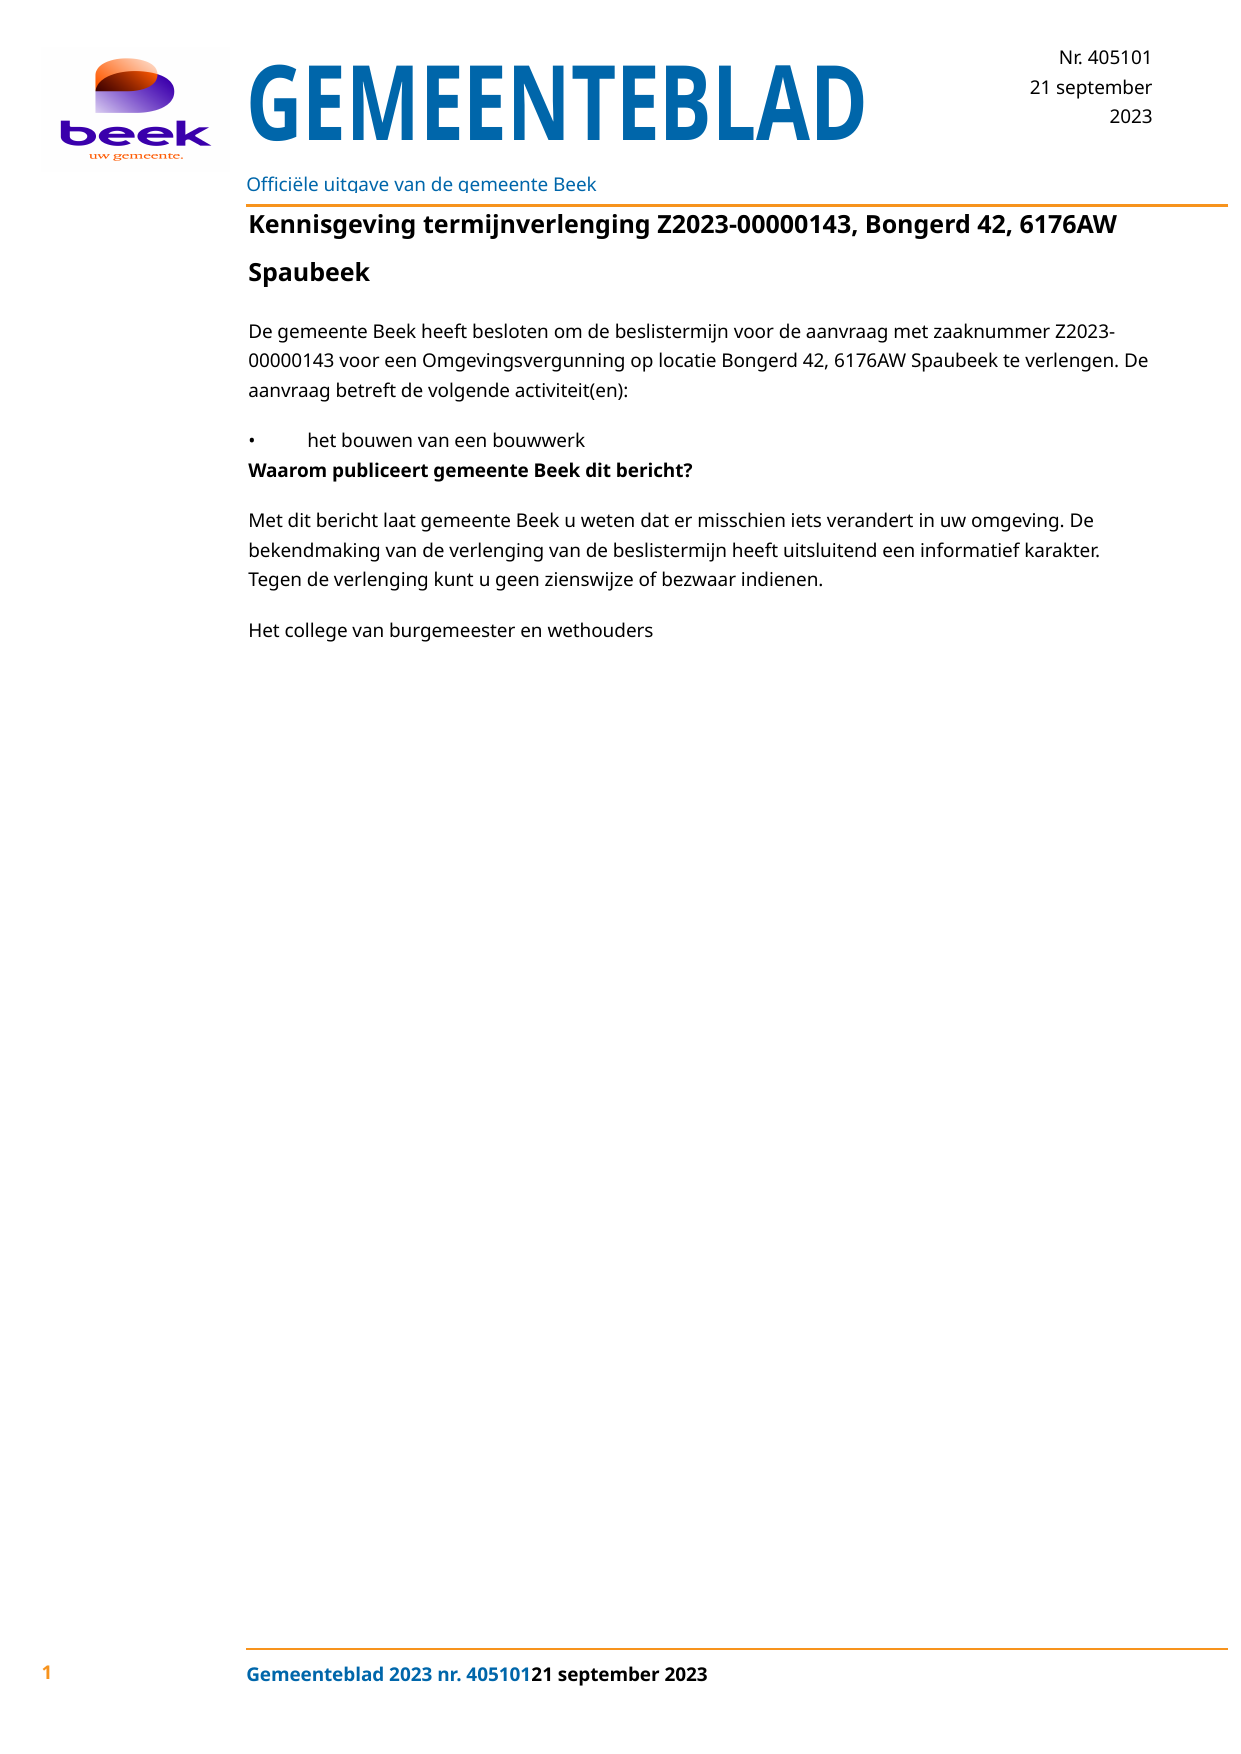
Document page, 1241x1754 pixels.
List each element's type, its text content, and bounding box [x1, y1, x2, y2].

text Kennisgeving termijnverlenging Z2023-00000143, Bongerd 42, 6176AW Spaubeek [248, 207, 1152, 288]
text Met dit bericht laat gemeente Beek u weten dat er misschien iets verandert in uw omgeving. De bekendmaking van de verlenging van de beslistermijn heeft uitsluitend een informatief karakter. Tegen de verlenging kunt u geen zienswijze of bezwaar indienen. [248, 507, 1152, 592]
text Waarom publiceert gemeente Beek dit bericht? [248, 457, 1152, 483]
text De gemeente Beek heeft besloten om de beslistermijn voor de aanvraag met zaaknummer Z2023-00000143 voor een Omgevingsvergunning op locatie Bongerd 42, 6176AW Spaubeek te verlengen. De aanvraag betreft de volgende activiteit(en): [248, 318, 1152, 403]
picture [41, 47, 231, 172]
list het bouwen van een bouwwerk [248, 427, 1152, 453]
text Het college van burgemeester en wethouders [248, 617, 1152, 643]
